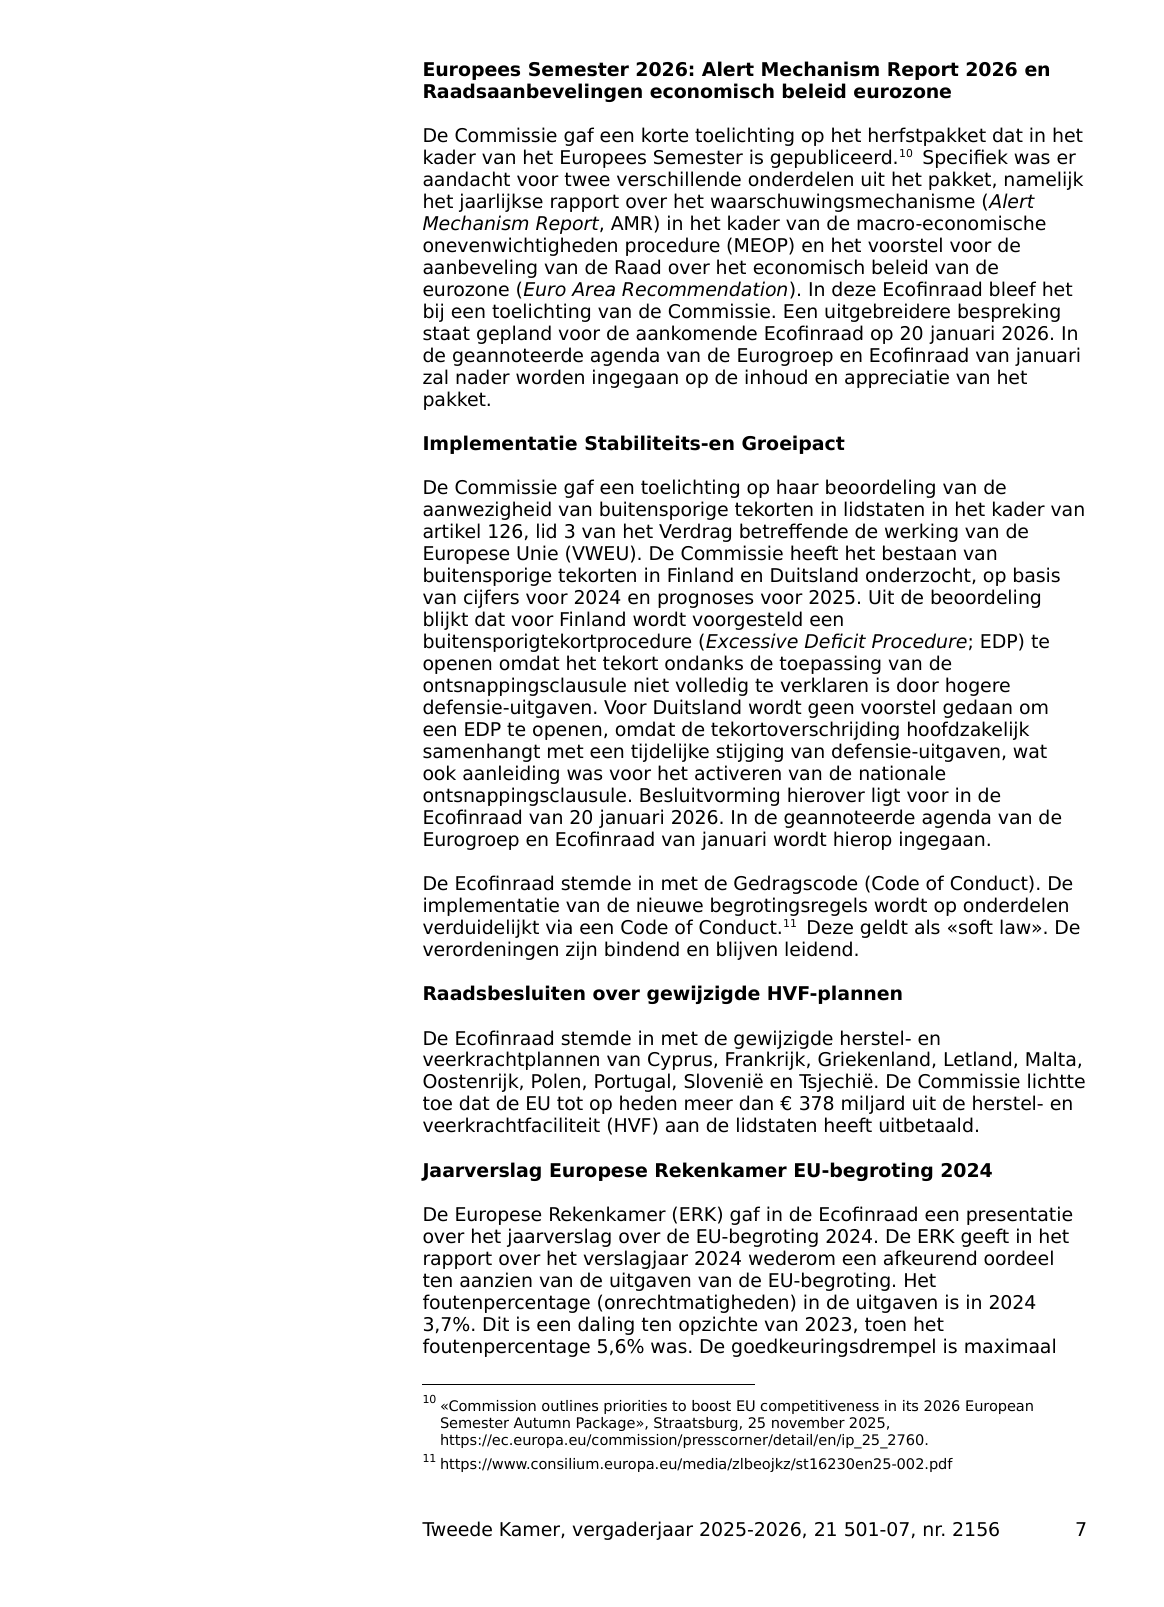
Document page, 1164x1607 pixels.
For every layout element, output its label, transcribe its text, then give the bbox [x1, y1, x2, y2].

subtitle Raadsbesluiten over gewijzigde HVF-plannen [422, 983, 1087, 1005]
subtitle Implementatie Stabiliteits-en Groeipact [422, 433, 1087, 455]
text De Ecofinraad stemde in met de gewijzigde herstel- en veerkrachtplannen van Cyprus, Frankrijk, Griekenland, Letland, Malta, Oostenrijk, Polen, Portugal, Slovenië en Tsjechië. De Commissie lichtte toe dat de EU tot op heden meer dan € 378 miljard uit de herstel- en veerkrachtfaciliteit (HVF) aan de lidstaten heeft uitbetaald. [422, 1027, 1087, 1137]
text De Europese Rekenkamer (ERK) gaf in de Ecofinraad een presentatie over het jaarverslag over de EU-begroting 2024. De ERK geeft in het rapport over het verslagjaar 2024 wederom een afkeurend oordeel ten aanzien van de uitgaven van de EU-begroting. Het foutenpercentage (onrechtmatigheden) in de uitgaven is in 2024 3,7%. Dit is een daling ten opzichte van 2023, toen het foutenpercentage 5,6% was. De goedkeuringsdrempel is maximaal [422, 1204, 1087, 1357]
text De Commissie gaf een korte toelichting op het herfstpakket dat in het kader van het Europees Semester is gepubliceerd. Specifiek was er aandacht voor twee verschillende onderdelen uit het pakket, namelijk het jaarlijkse rapport over het waarschuwingsmechanisme (Alert Mechanism Report, AMR) in het kader van de macro-economische onevenwichtigheden procedure (MEOP) en het voorstel voor de aanbeveling van de Raad over het economisch beleid van de eurozone (Euro Area Recommendation). In deze Ecofinraad bleef het bij een toelichting van de Commissie. Een uitgebreidere bespreking staat gepland voor de aankomende Ecofinraad op 20 januari 2026. In de geannoteerde agenda van de Eurogroep en Ecofinraad van januari zal nader worden ingegaan op de inhoud en appreciatie van het pakket. [422, 125, 1087, 411]
subtitle Europees Semester 2026: Alert Mechanism Report 2026 en Raadsaanbevelingen economisch beleid eurozone [422, 59, 1087, 103]
text «Commission outlines priorities to boost EU competitiveness in its 2026 European Semester Autumn Package», Straatsburg, 25 november 2025, https://ec.europa.eu/commission/presscorner/detail/en/ip_25_2760. [422, 1393, 1087, 1449]
text De Ecofinraad stemde in met de Gedragscode (Code of Conduct). De implementatie van de nieuwe begrotingsregels wordt op onderdelen verduidelijkt via een Code of Conduct. Deze geldt als «soft law». De verordeningen zijn bindend en blijven leidend. [422, 873, 1087, 961]
text https://www.consilium.europa.eu/media/zlbeojkz/st16230en25-002.pdf [422, 1452, 1087, 1474]
text De Commissie gaf een toelichting op haar beoordeling van de aanwezigheid van buitensporige tekorten in lidstaten in het kader van artikel 126, lid 3 van het Verdrag betreffende de werking van de Europese Unie (VWEU). De Commissie heeft het bestaan van buitensporige tekorten in Finland en Duitsland onderzocht, op basis van cijfers voor 2024 en prognoses voor 2025. Uit de beoordeling blijkt dat voor Finland wordt voorgesteld een buitensporigtekortprocedure (Excessive Deficit Procedure; EDP) te openen omdat het tekort ondanks de toepassing van de ontsnappingsclausule niet volledig te verklaren is door hogere defensie-uitgaven. Voor Duitsland wordt geen voorstel gedaan om een EDP te openen, omdat de tekortoverschrijding hoofdzakelijk samenhangt met een tijdelijke stijging van defensie-uitgaven, wat ook aanleiding was voor het activeren van de nationale ontsnappingsclausule. Besluitvorming hierover ligt voor in de Ecofinraad van 20 januari 2026. In de geannoteerde agenda van de Eurogroep en Ecofinraad van januari wordt hierop ingegaan. [422, 477, 1087, 851]
subtitle Jaarverslag Europese Rekenkamer EU-begroting 2024 [422, 1159, 1087, 1181]
